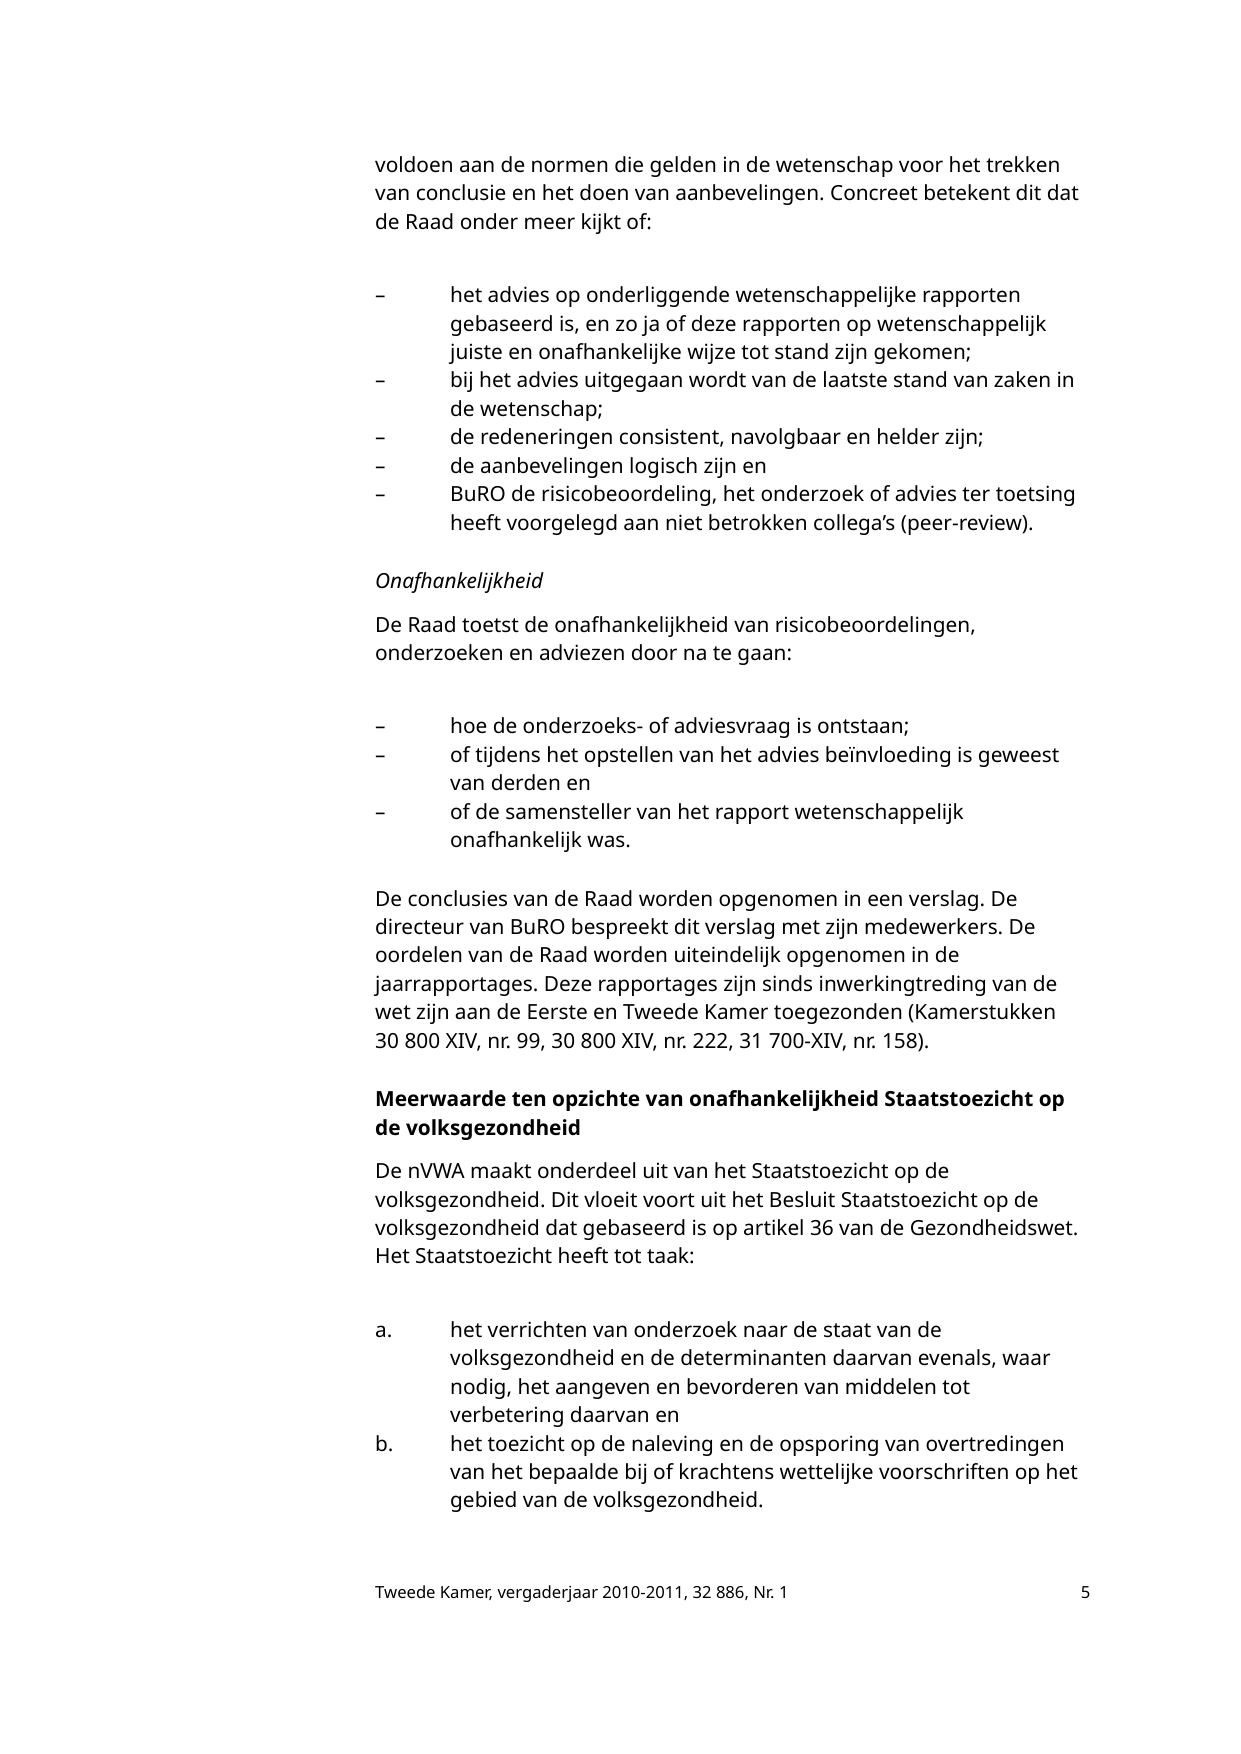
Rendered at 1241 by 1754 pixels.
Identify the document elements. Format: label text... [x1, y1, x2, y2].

list het toezicht op de naleving en de opsporing van overtredingen van het bepaalde bij of krachtens wettelijke voorschriften op het gebied van de volksgezondheid. [375, 1429, 1090, 1514]
list het verrichten van onderzoek naar de staat van de volksgezondheid en de determinanten daarvan evenals, waar nodig, het aangeven en bevorderen van middelen tot verbetering daarvan en [375, 1315, 1090, 1429]
text De nVWA maakt onderdeel uit van het Staatstoezicht op de volksgezondheid. Dit vloeit voort uit het Besluit Staatstoezicht op de volksgezondheid dat gebaseerd is op artikel 36 van de Gezondheidswet. Het Staatstoezicht heeft tot taak: [375, 1156, 1090, 1270]
list bij het advies uitgegaan wordt van de laatste stand van zaken in de wetenschap; [375, 366, 1090, 422]
list het advies op onderliggende wetenschappelijke rapporten gebaseerd is, en zo ja of deze rapporten op wetenschappelijk juiste en onafhankelijke wijze tot stand zijn gekomen; [375, 280, 1090, 366]
list BuRO de risicobeoordeling, het onderzoek of advies ter toetsing heeft voorgelegd aan niet betrokken collega’s (peer-review). [375, 479, 1090, 536]
text Onafhankelijkheid [375, 566, 1090, 595]
list of tijdens het opstellen van het advies beïnvloeding is geweest van derden en [375, 740, 1090, 797]
list hoe de onderzoeks- of adviesvraag is ontstaan; [375, 712, 1090, 740]
text De Raad toetst de onafhankelijkheid van risicobeoordelingen, onderzoeken en adviezen door na te gaan: [375, 610, 1090, 667]
text De conclusies van de Raad worden opgenomen in een verslag. De directeur van BuRO bespreekt dit verslag met zijn medewerkers. De oordelen van de Raad worden uiteindelijk opgenomen in de jaarrapportages. Deze rapportages zijn sinds inwerkingtreding van de wet zijn aan de Eerste en Tweede Kamer toegezonden (Kamerstukken 30 800 XIV, nr. 99, 30 800 XIV, nr. 222, 31 700-XIV, nr. 158). [375, 884, 1090, 1054]
text voldoen aan de normen die gelden in de wetenschap voor het trekken van conclusie en het doen van aanbevelingen. Concreet betekent dit dat de Raad onder meer kijkt of: [375, 150, 1090, 235]
list of de samensteller van het rapport wetenschappelijk onafhankelijk was. [375, 797, 1090, 854]
text Meerwaarde ten opzichte van onafhankelijkheid Staatstoezicht op de volksgezondheid [375, 1084, 1090, 1141]
list de redeneringen consistent, navolgbaar en helder zijn; [375, 422, 1090, 451]
list de aanbevelingen logisch zijn en [375, 451, 1090, 479]
